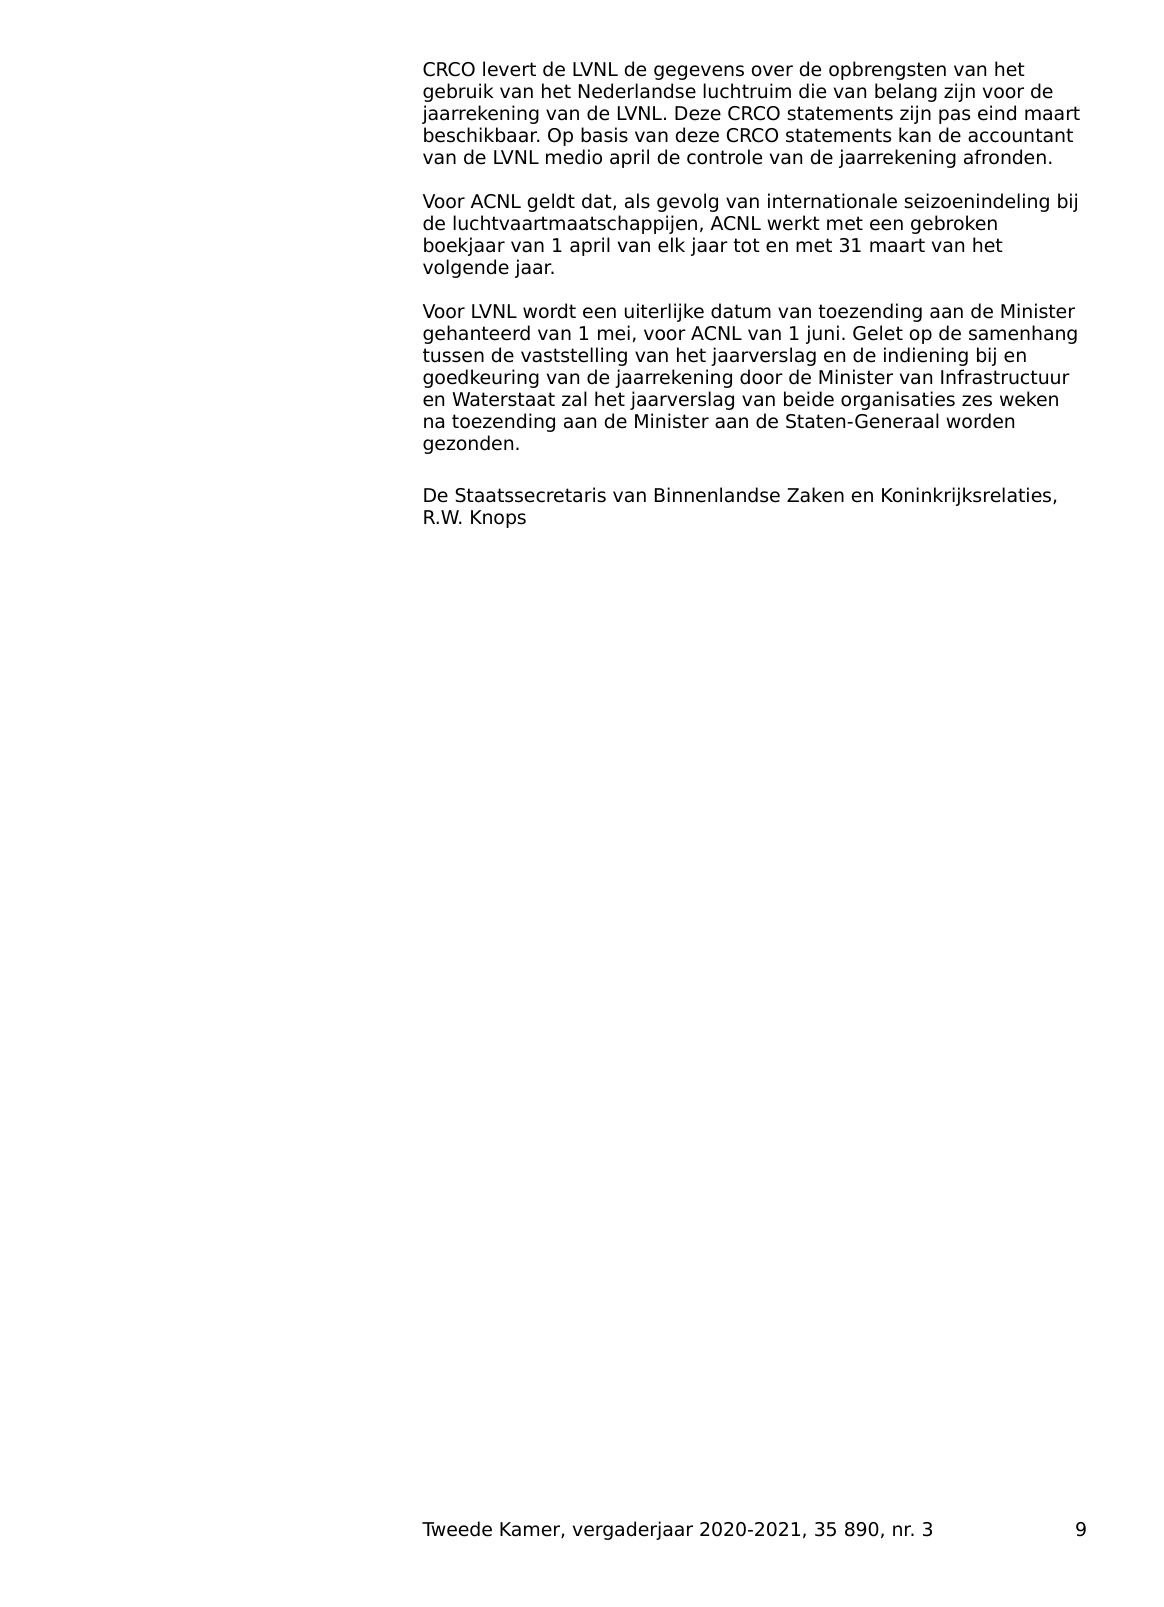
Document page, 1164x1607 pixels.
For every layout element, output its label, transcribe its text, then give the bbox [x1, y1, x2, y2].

text Voor ACNL geldt dat, als gevolg van internationale seizoenindeling bij de luchtvaartmaatschappijen, ACNL werkt met een gebroken boekjaar van 1 april van elk jaar tot en met 31 maart van het volgende jaar. [422, 191, 1087, 279]
text De Staatssecretaris van Binnenlandse Zaken en Koninkrijksrelaties, R.W. Knops [422, 485, 1087, 529]
text Voor LVNL wordt een uiterlijke datum van toezending aan de Minister gehanteerd van 1 mei, voor ACNL van 1 juni. Gelet op de samenhang tussen de vaststelling van het jaarverslag en de indiening bij en goedkeuring van de jaarrekening door de Minister van Infrastructuur en Waterstaat zal het jaarverslag van beide organisaties zes weken na toezending aan de Minister aan de Staten-Generaal worden gezonden. [422, 301, 1087, 455]
text CRCO levert de LVNL de gegevens over de opbrengsten van het gebruik van het Nederlandse luchtruim die van belang zijn voor de jaarrekening van de LVNL. Deze CRCO statements zijn pas eind maart beschikbaar. Op basis van deze CRCO statements kan de accountant van de LVNL medio april de controle van de jaarrekening afronden. [422, 59, 1087, 169]
